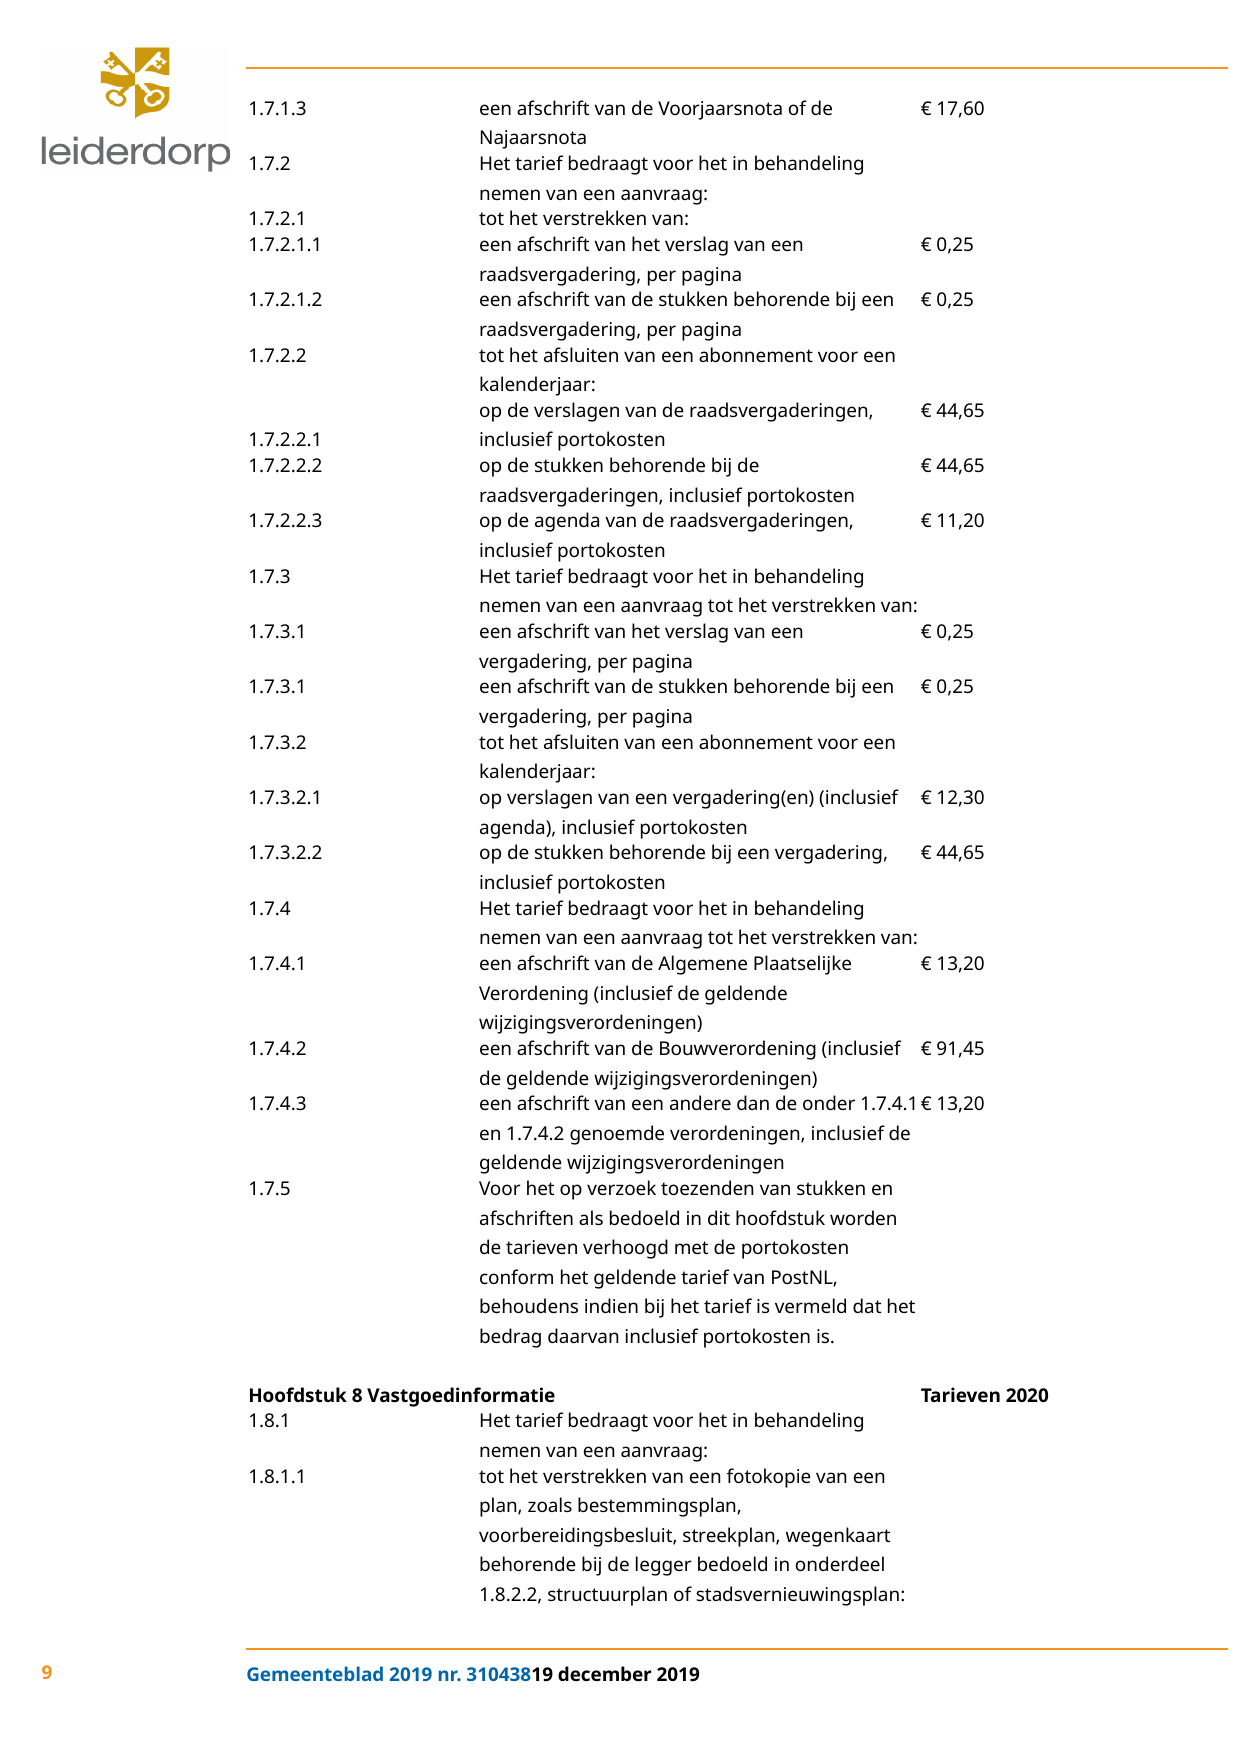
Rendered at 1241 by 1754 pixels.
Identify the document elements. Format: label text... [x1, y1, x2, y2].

table_cell 1.7.2.1 [248, 205, 479, 231]
table_cell 1.7.2.2.2 [248, 453, 479, 508]
table_cell € 44,65 [921, 397, 1152, 452]
table_cell € 91,45 [921, 1035, 1152, 1090]
table_cell [921, 895, 1152, 950]
table_cell Het tarief bedraagt voor het in behandeling nemen van een aanvraag tot het verstrekken van: [479, 563, 921, 618]
table_cell [921, 563, 1152, 618]
table_cell € 11,20 [921, 508, 1152, 563]
table_cell [921, 150, 1152, 205]
table_cell een afschrift van de stukken behorende bij een vergadering, per pagina [479, 674, 921, 729]
table_cell [921, 729, 1152, 784]
table_cell een afschrift van het verslag van een raadsvergadering, per pagina [479, 231, 921, 286]
table_cell € 44,65 [921, 840, 1152, 895]
table_cell 1.7.2.1.2 [248, 286, 479, 342]
table_cell een afschrift van de Voorjaarsnota of de Najaarsnota [479, 95, 921, 150]
table_header Hoofdstuk 8 Vastgoedinformatie [248, 1382, 921, 1408]
table_cell Het tarief bedraagt voor het in behandeling nemen van een aanvraag tot het verstrekken van: [479, 895, 921, 950]
table_cell op de agenda van de raadsvergaderingen, inclusief portokosten [479, 508, 921, 563]
table_cell een afschrift van de Algemene Plaatselijke Verordening (inclusief de geldende wijzigingsverordeningen) [479, 950, 921, 1035]
table_cell 1.7.2 [248, 150, 479, 205]
table_cell op verslagen van een vergadering(en) (inclusief agenda), inclusief portokosten [479, 784, 921, 839]
table_cell € 0,25 [921, 286, 1152, 342]
table_cell 1.7.3.2 [248, 729, 479, 784]
table_cell € 13,20 [921, 1090, 1152, 1175]
table_cell een afschrift van de stukken behorende bij een raadsvergadering, per pagina [479, 286, 921, 342]
table_cell 1.7.4.1 [248, 950, 479, 1035]
table_cell 1.7.4.2 [248, 1035, 479, 1090]
table_cell [921, 1408, 1152, 1463]
table_cell € 17,60 [921, 95, 1152, 150]
table_cell op de verslagen van de raadsvergaderingen, inclusief portokosten [479, 397, 921, 452]
table_cell op de stukken behorende bij een vergadering, inclusief portokosten [479, 840, 921, 895]
table_cell 1.7.3.2.1 [248, 784, 479, 839]
table_cell tot het verstrekken van: [479, 205, 921, 231]
table_cell 1.7.1.3 [248, 95, 479, 150]
table_cell Het tarief bedraagt voor het in behandeling nemen van een aanvraag: [479, 150, 921, 205]
table_header Tarieven 2020 [921, 1382, 1152, 1408]
table_cell tot het afsluiten van een abonnement voor een kalenderjaar: [479, 729, 921, 784]
table_cell Het tarief bedraagt voor het in behandeling nemen van een aanvraag: [479, 1408, 921, 1463]
table_cell € 44,65 [921, 453, 1152, 508]
table_cell 1.7.2.1.1 [248, 231, 479, 286]
table_cell tot het afsluiten van een abonnement voor een kalenderjaar: [479, 342, 921, 397]
table_cell 1.7.2.2.1 [248, 397, 479, 452]
table_cell 1.7.3.2.2 [248, 840, 479, 895]
picture [41, 47, 231, 172]
table_cell [921, 1463, 1152, 1607]
table_cell [921, 205, 1152, 231]
table_cell een afschrift van de Bouwverordening (inclusief de geldende wijzigingsverordeningen) [479, 1035, 921, 1090]
table_cell een afschrift van een andere dan de onder 1.7.4.1 en 1.7.4.2 genoemde verordeningen, inclusief de geldende wijzigingsverordeningen [479, 1090, 921, 1175]
table_cell € 0,25 [921, 618, 1152, 674]
table_cell € 12,30 [921, 784, 1152, 839]
table_cell 1.7.2.2 [248, 342, 479, 397]
table_cell op de stukken behorende bij de raadsvergaderingen, inclusief portokosten [479, 453, 921, 508]
table_cell 1.7.3.1 [248, 618, 479, 674]
table_cell 1.7.2.2.3 [248, 508, 479, 563]
table_cell een afschrift van het verslag van een vergadering, per pagina [479, 618, 921, 674]
table_cell 1.7.3 [248, 563, 479, 618]
table_cell 1.7.3.1 [248, 674, 479, 729]
table_cell 1.7.5 [248, 1175, 479, 1349]
table_cell [921, 1175, 1152, 1349]
table_cell € 0,25 [921, 231, 1152, 286]
table_cell € 0,25 [921, 674, 1152, 729]
table_cell € 13,20 [921, 950, 1152, 1035]
table_cell 1.7.4 [248, 895, 479, 950]
table_cell Voor het op verzoek toezenden van stukken en afschriften als bedoeld in dit hoofdstuk worden de tarieven verhoogd met de portokosten conform het geldende tarief van PostNL, behoudens indien bij het tarief is vermeld dat het bedrag daarvan inclusief portokosten is. [479, 1175, 921, 1349]
table_cell 1.8.1.1 [248, 1463, 479, 1607]
table_cell 1.8.1 [248, 1408, 479, 1463]
table_cell 1.7.4.3 [248, 1090, 479, 1175]
table_cell tot het verstrekken van een fotokopie van een plan, zoals bestemmingsplan, voorbereidingsbesluit, streekplan, wegenkaart behorende bij de legger bedoeld in onderdeel 1.8.2.2, structuurplan of stadsvernieuwingsplan: [479, 1463, 921, 1607]
table_cell [921, 342, 1152, 397]
